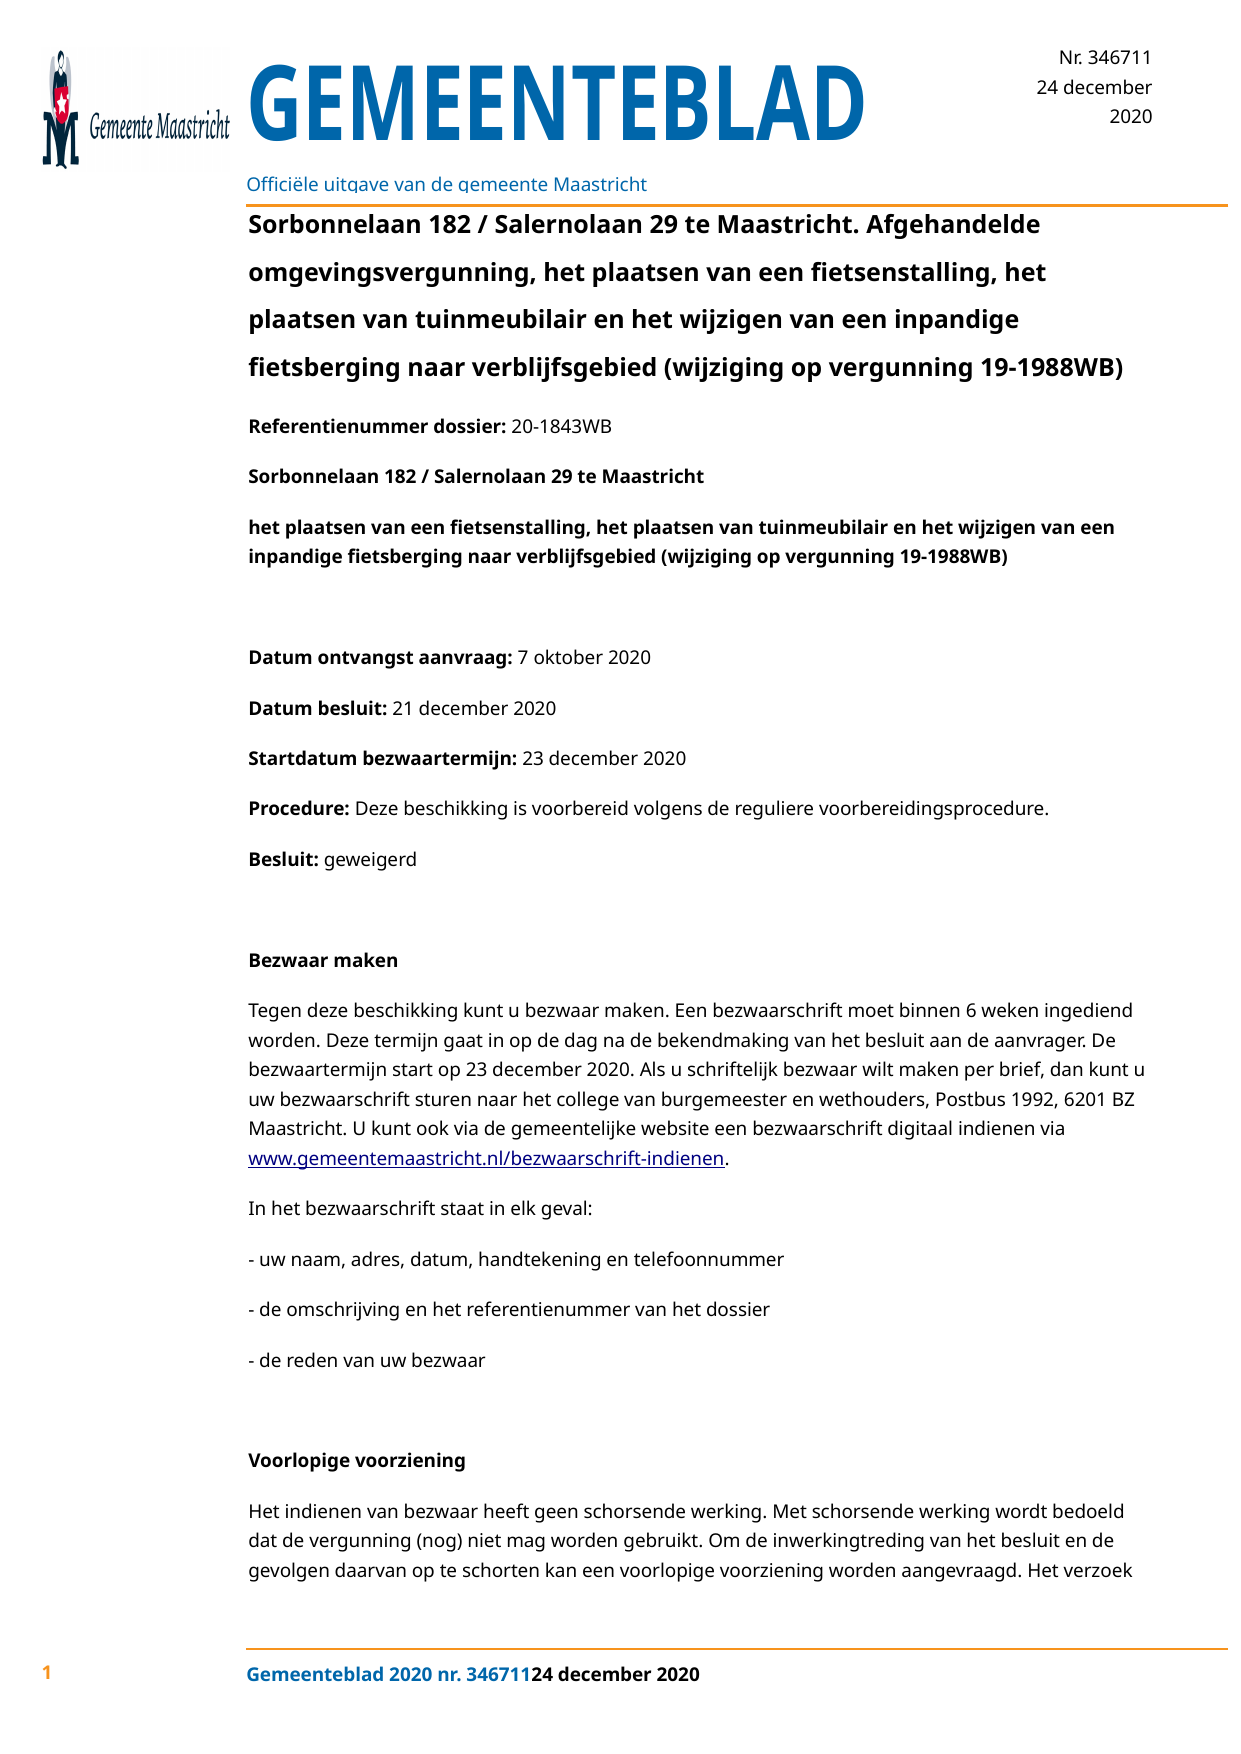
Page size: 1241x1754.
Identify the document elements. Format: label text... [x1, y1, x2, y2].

text Referentienummer dossier: 20-1843WB [248, 413, 1152, 439]
text Besluit: geweigerd [248, 846, 1152, 872]
text In het bezwaarschrift staat in elk geval: [248, 1196, 1152, 1221]
text Sorbonnelaan 182 / Salernolaan 29 te Maastricht. Afgehandelde omgevingsvergunning, het plaatsen van een fietsenstalling, het plaatsen van tuinmeubilair en het wijzigen van een inpandige fietsberging naar verblijfsgebied (wijziging op vergunning 19-1988WB) [248, 207, 1152, 384]
text Sorbonnelaan 182 / Salernolaan 29 te Maastricht [248, 463, 1152, 489]
text Datum besluit: 21 december 2020 [248, 695, 1152, 721]
text - uw naam, adres, datum, handtekening en telefoonnummer [248, 1246, 1152, 1272]
text Startdatum bezwaartermijn: 23 december 2020 [248, 745, 1152, 771]
text - de reden van uw bezwaar [248, 1347, 1152, 1373]
text Procedure: Deze beschikking is voorbereid volgens de reguliere voorbereidingsprocedure. [248, 796, 1152, 821]
text Het indienen van bezwaar heeft geen schorsende werking. Met schorsende werking wordt bedoeld dat de vergunning (nog) niet mag worden gebruikt. Om de inwerkingtreding van het besluit en de gevolgen daarvan op te schorten kan een voorlopige voorziening worden aangevraagd. Het verzoek [248, 1498, 1152, 1583]
text Bezwaar maken [248, 947, 1152, 973]
text Voorlopige voorziening [248, 1448, 1152, 1473]
picture [41, 47, 231, 172]
text Datum ontvangst aanvraag: 7 oktober 2020 [248, 644, 1152, 670]
text het plaatsen van een fietsenstalling, het plaatsen van tuinmeubilair en het wijzigen van een inpandige fietsberging naar verblijfsgebied (wijziging op vergunning 19-1988WB) [248, 514, 1152, 569]
text Tegen deze beschikking kunt u bezwaar maken. Een bezwaarschrift moet binnen 6 weken ingediend worden. Deze termijn gaat in op de dag na de bekendmaking van het besluit aan de aanvrager. De bezwaartermijn start op 23 december 2020. Als u schriftelijk bezwaar wilt maken per brief, dan kunt u uw bezwaarschrift sturen naar het college van burgemeester en wethouders, Postbus 1992, 6201 BZ Maastricht. U kunt ook via de gemeentelijke website een bezwaarschrift digitaal indienen via www.gemeentemaastricht.nl/bezwaarschrift-indienen. [248, 997, 1152, 1171]
text - de omschrijving en het referentienummer van het dossier [248, 1296, 1152, 1322]
